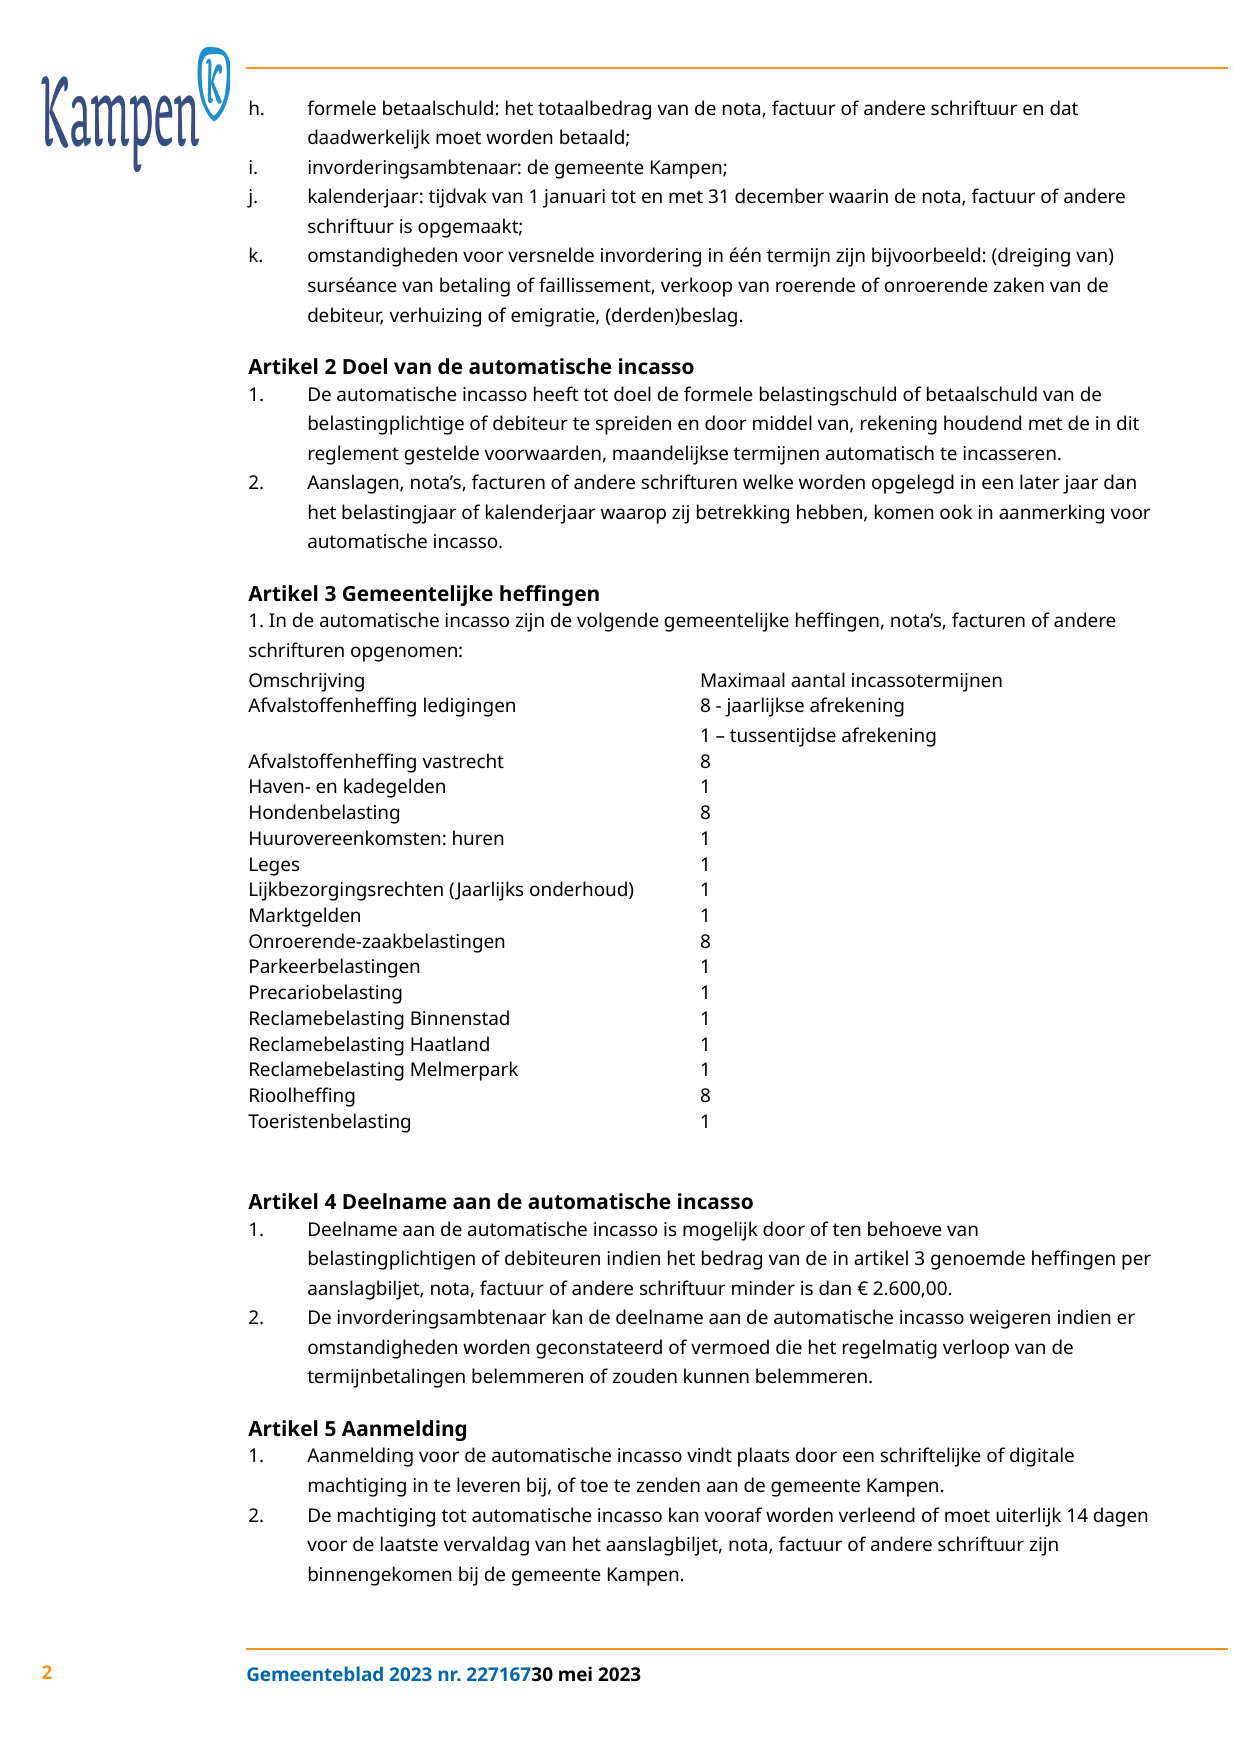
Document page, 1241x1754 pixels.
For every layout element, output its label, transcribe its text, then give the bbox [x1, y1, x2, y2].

text 1. In de automatische incasso zijn de volgende gemeentelijke heffingen, nota’s, facturen of andere schrifturen opgenomen: [248, 607, 1152, 663]
table_cell Haven- en kadegelden [248, 774, 700, 799]
table_cell 8 - jaarlijkse afrekening 1 – tussentijdse afrekening [700, 693, 1152, 748]
table_header Omschrijving [248, 667, 700, 692]
table_cell Afvalstoffenheffing vastrecht [248, 748, 700, 773]
table_cell 1 [700, 825, 1152, 851]
table_cell Parkeerbelastingen [248, 954, 700, 979]
table_cell Lijkbezorgingsrechten (Jaarlijks onderhoud) [248, 876, 700, 902]
text Artikel 2 Doel van de automatische incasso [248, 352, 1152, 381]
table_cell 1 [700, 1108, 1152, 1134]
list De machtiging tot automatische incasso kan vooraf worden verleend of moet uiterlijk 14 dagen voor de laatste vervaldag van het aanslagbiljet, nota, factuur of andere schriftuur zijn binnengekomen bij de gemeente Kampen. [248, 1502, 1152, 1587]
list Aanslagen, nota’s, facturen of andere schrifturen welke worden opgelegd in een later jaar dan het belastingjaar of kalenderjaar waarop zij betrekking hebben, komen ook in aanmerking voor automatische incasso. [248, 469, 1152, 554]
list formele betaalschuld: het totaalbedrag van de nota, factuur of andere schriftuur en dat daadwerkelijk moet worden betaald; [248, 95, 1152, 150]
list kalenderjaar: tijdvak van 1 januari tot en met 31 december waarin de nota, factuur of andere schriftuur is opgemaakt; [248, 183, 1152, 239]
table_cell 1 [700, 954, 1152, 979]
table_cell 1 [700, 902, 1152, 928]
table_cell 8 [700, 1082, 1152, 1108]
table_cell Leges [248, 851, 700, 876]
table_cell Toeristenbelasting [248, 1108, 700, 1134]
table_cell 1 [700, 876, 1152, 902]
table_cell Reclamebelasting Binnenstad [248, 1005, 700, 1031]
table_header Maximaal aantal incassotermijnen [700, 667, 1152, 692]
table_cell Reclamebelasting Haatland [248, 1031, 700, 1057]
table_cell Rioolheffing [248, 1082, 700, 1108]
table_cell Precariobelasting [248, 979, 700, 1005]
table_cell 1 [700, 1057, 1152, 1082]
picture [41, 47, 231, 172]
list De automatische incasso heeft tot doel de formele belastingschuld of betaalschuld van de belastingplichtige of debiteur te spreiden en door middel van, rekening houdend met de in dit reglement gestelde voorwaarden, maandelijkse termijnen automatisch te incasseren. [248, 381, 1152, 466]
table_cell Reclamebelasting Melmerpark [248, 1057, 700, 1082]
table_cell Huurovereenkomsten: huren [248, 825, 700, 851]
text Artikel 3 Gemeentelijke heffingen [248, 579, 1152, 607]
list Deelname aan de automatische incasso is mogelijk door of ten behoeve van belastingplichtigen of debiteuren indien het bedrag van de in artikel 3 genoemde heffingen per aanslagbiljet, nota, factuur of andere schriftuur minder is dan € 2.600,00. [248, 1216, 1152, 1301]
list omstandigheden voor versnelde invordering in één termijn zijn bijvoorbeeld: (dreiging van) surséance van betaling of faillissement, verkoop van roerende of onroerende zaken van de debiteur, verhuizing of emigratie, (derden)beslag. [248, 243, 1152, 328]
table_cell Marktgelden [248, 902, 700, 928]
table_cell 8 [700, 799, 1152, 825]
table_cell 1 [700, 1031, 1152, 1057]
table_cell 8 [700, 748, 1152, 773]
list invorderingsambtenaar: de gemeente Kampen; [248, 154, 1152, 180]
table_cell 8 [700, 928, 1152, 954]
table_cell Afvalstoffenheffing ledigingen [248, 693, 700, 748]
text Artikel 5 Aanmelding [248, 1414, 1152, 1443]
table_cell Hondenbelasting [248, 799, 700, 825]
table_cell Onroerende-zaakbelastingen [248, 928, 700, 954]
table_cell 1 [700, 851, 1152, 876]
list De invorderingsambtenaar kan de deelname aan de automatische incasso weigeren indien er omstandigheden worden geconstateerd of vermoed die het regelmatig verloop van de termijnbetalingen belemmeren of zouden kunnen belemmeren. [248, 1304, 1152, 1389]
table_cell 1 [700, 979, 1152, 1005]
table_cell 1 [700, 774, 1152, 799]
text Artikel 4 Deelname aan de automatische incasso [248, 1187, 1152, 1216]
list Aanmelding voor de automatische incasso vindt plaats door een schriftelijke of digitale machtiging in te leveren bij, of toe te zenden aan de gemeente Kampen. [248, 1443, 1152, 1498]
table_cell 1 [700, 1005, 1152, 1031]
